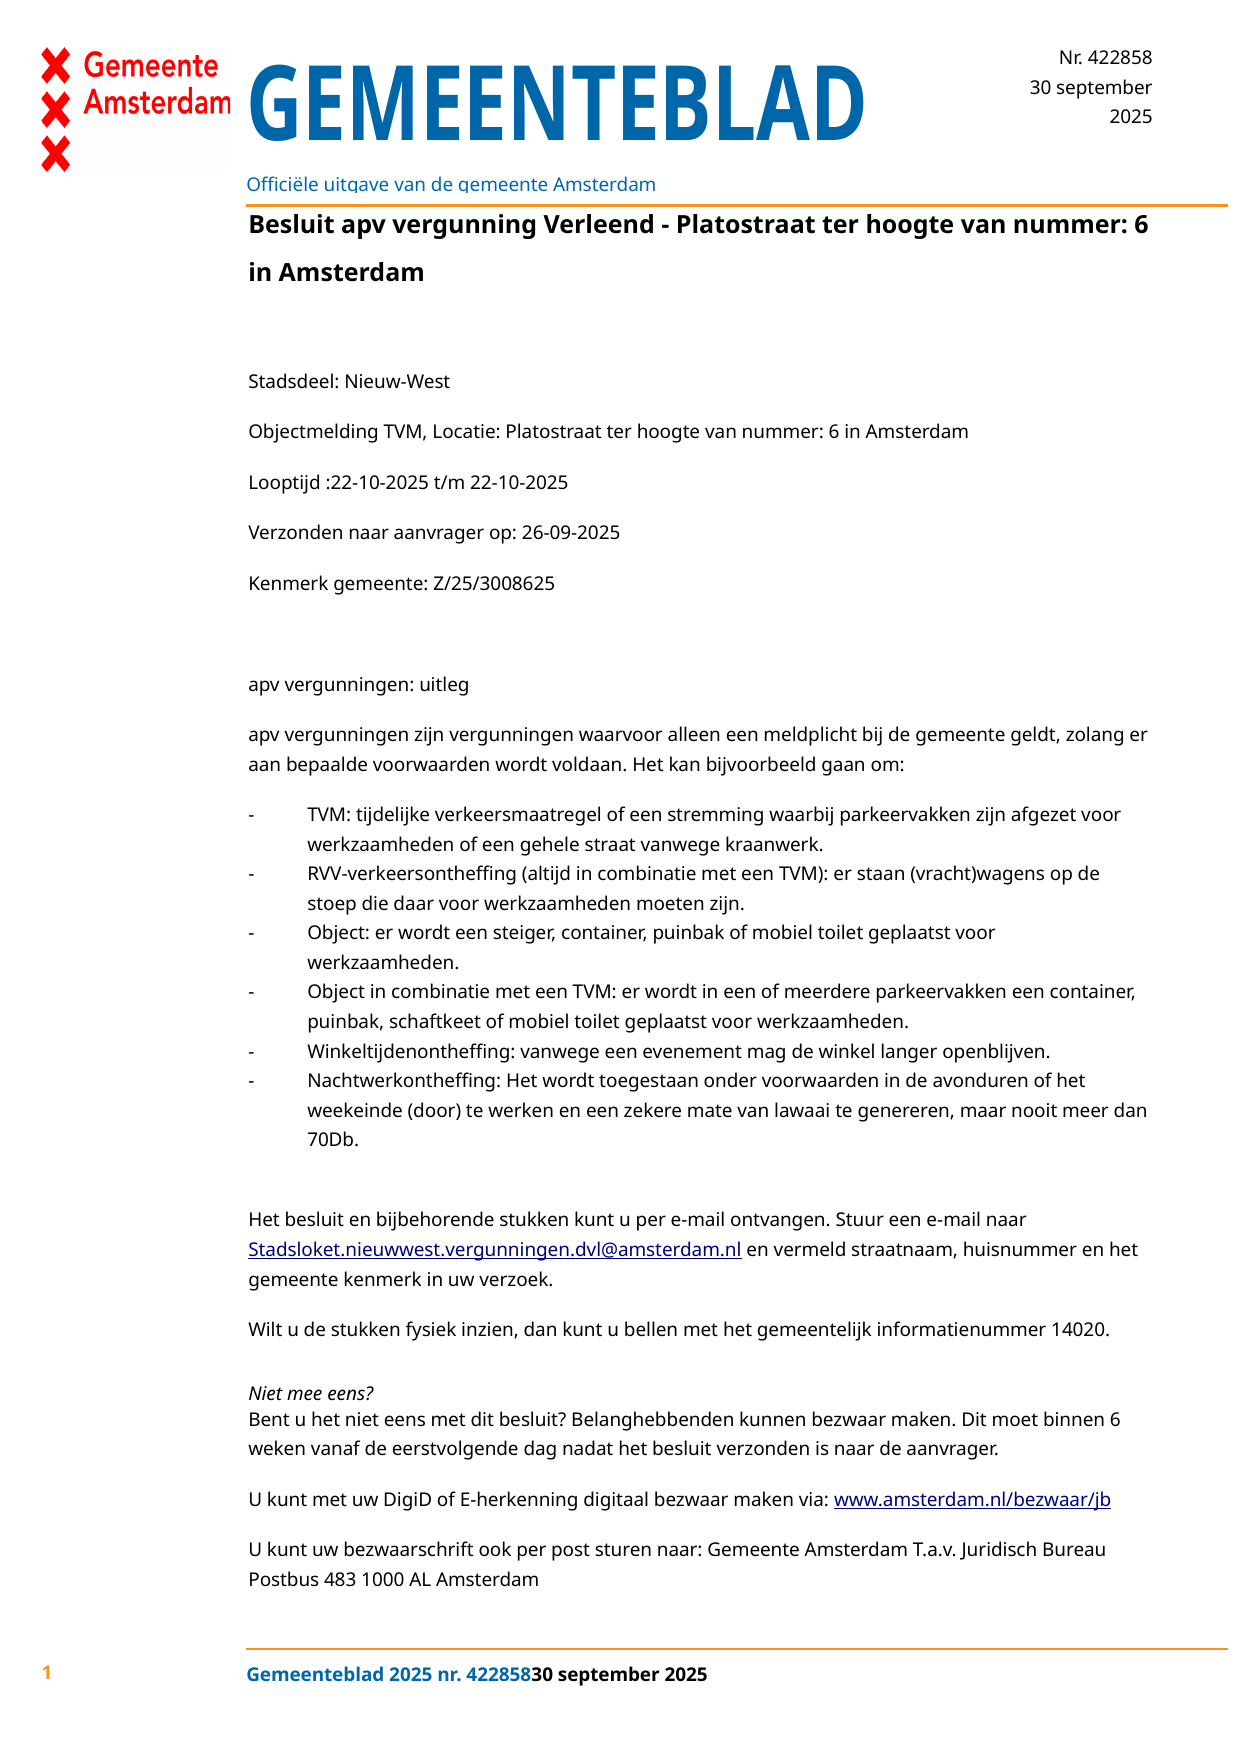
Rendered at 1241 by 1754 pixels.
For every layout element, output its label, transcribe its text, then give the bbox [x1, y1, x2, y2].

text Looptijd :22-10-2025 t/m 22-10-2025 [248, 469, 1152, 495]
text apv vergunningen: uitleg [248, 671, 1152, 697]
list Object: er wordt een steiger, container, puinbak of mobiel toilet geplaatst voor werkzaamheden. [248, 919, 1152, 975]
text Objectmelding TVM, Locatie: Platostraat ter hoogte van nummer: 6 in Amsterdam [248, 419, 1152, 444]
list TVM: tijdelijke verkeersmaatregel of een stremming waarbij parkeervakken zijn afgezet voor werkzaamheden of een gehele straat vanwege kraanwerk. [248, 801, 1152, 857]
list Object in combinatie met een TVM: er wordt in een of meerdere parkeervakken een container, puinbak, schaftkeet of mobiel toilet geplaatst voor werkzaamheden. [248, 979, 1152, 1034]
text Verzonden naar aanvrager op: 26-09-2025 [248, 519, 1152, 545]
picture [41, 47, 231, 172]
list Nachtwerkontheffing: Het wordt toegestaan onder voorwaarden in de avonduren of het weekeinde (door) te werken en een zekere mate van lawaai te genereren, maar nooit meer dan 70Db. [248, 1067, 1152, 1152]
text Besluit apv vergunning Verleend - Platostraat ter hoogte van nummer: 6 in Amsterdam [248, 207, 1152, 288]
text U kunt met uw DigiD of E-herkenning digitaal bezwaar maken via: www.amsterdam.nl/bezwaar/jb [248, 1486, 1152, 1512]
text Wilt u de stukken fysiek inzien, dan kunt u bellen met het gemeentelijk informatienummer 14020. [248, 1316, 1152, 1342]
list RVV-verkeersontheffing (altijd in combinatie met een TVM): er staan (vracht)wagens op de stoep die daar voor werkzaamheden moeten zijn. [248, 860, 1152, 916]
text Het besluit en bijbehorende stukken kunt u per e-mail ontvangen. Stuur een e-mail naar Stadsloket.nieuwwest.vergunningen.dvl@amsterdam.nl en vermeld straatnaam, huisnummer en het gemeente kenmerk in uw verzoek. [248, 1207, 1152, 1292]
text apv vergunningen zijn vergunningen waarvoor alleen een meldplicht bij de gemeente geldt, zolang er aan bepaalde voorwaarden wordt voldaan. Het kan bijvoorbeeld gaan om: [248, 721, 1152, 777]
text Stadsdeel: Nieuw-West [248, 368, 1152, 394]
list Winkeltijdenontheffing: vanwege een evenement mag de winkel langer openblijven. [248, 1038, 1152, 1064]
text U kunt uw bezwaarschrift ook per post sturen naar: Gemeente Amsterdam T.a.v. Juridisch Bureau Postbus 483 1000 AL Amsterdam [248, 1536, 1152, 1592]
text Niet mee eens? [248, 1380, 1152, 1406]
text Bent u het niet eens met dit besluit? Belanghebbenden kunnen bezwaar maken. Dit moet binnen 6 weken vanaf de eerstvolgende dag nadat het besluit verzonden is naar de aanvrager. [248, 1406, 1152, 1461]
text Kenmerk gemeente: Z/25/3008625 [248, 570, 1152, 596]
